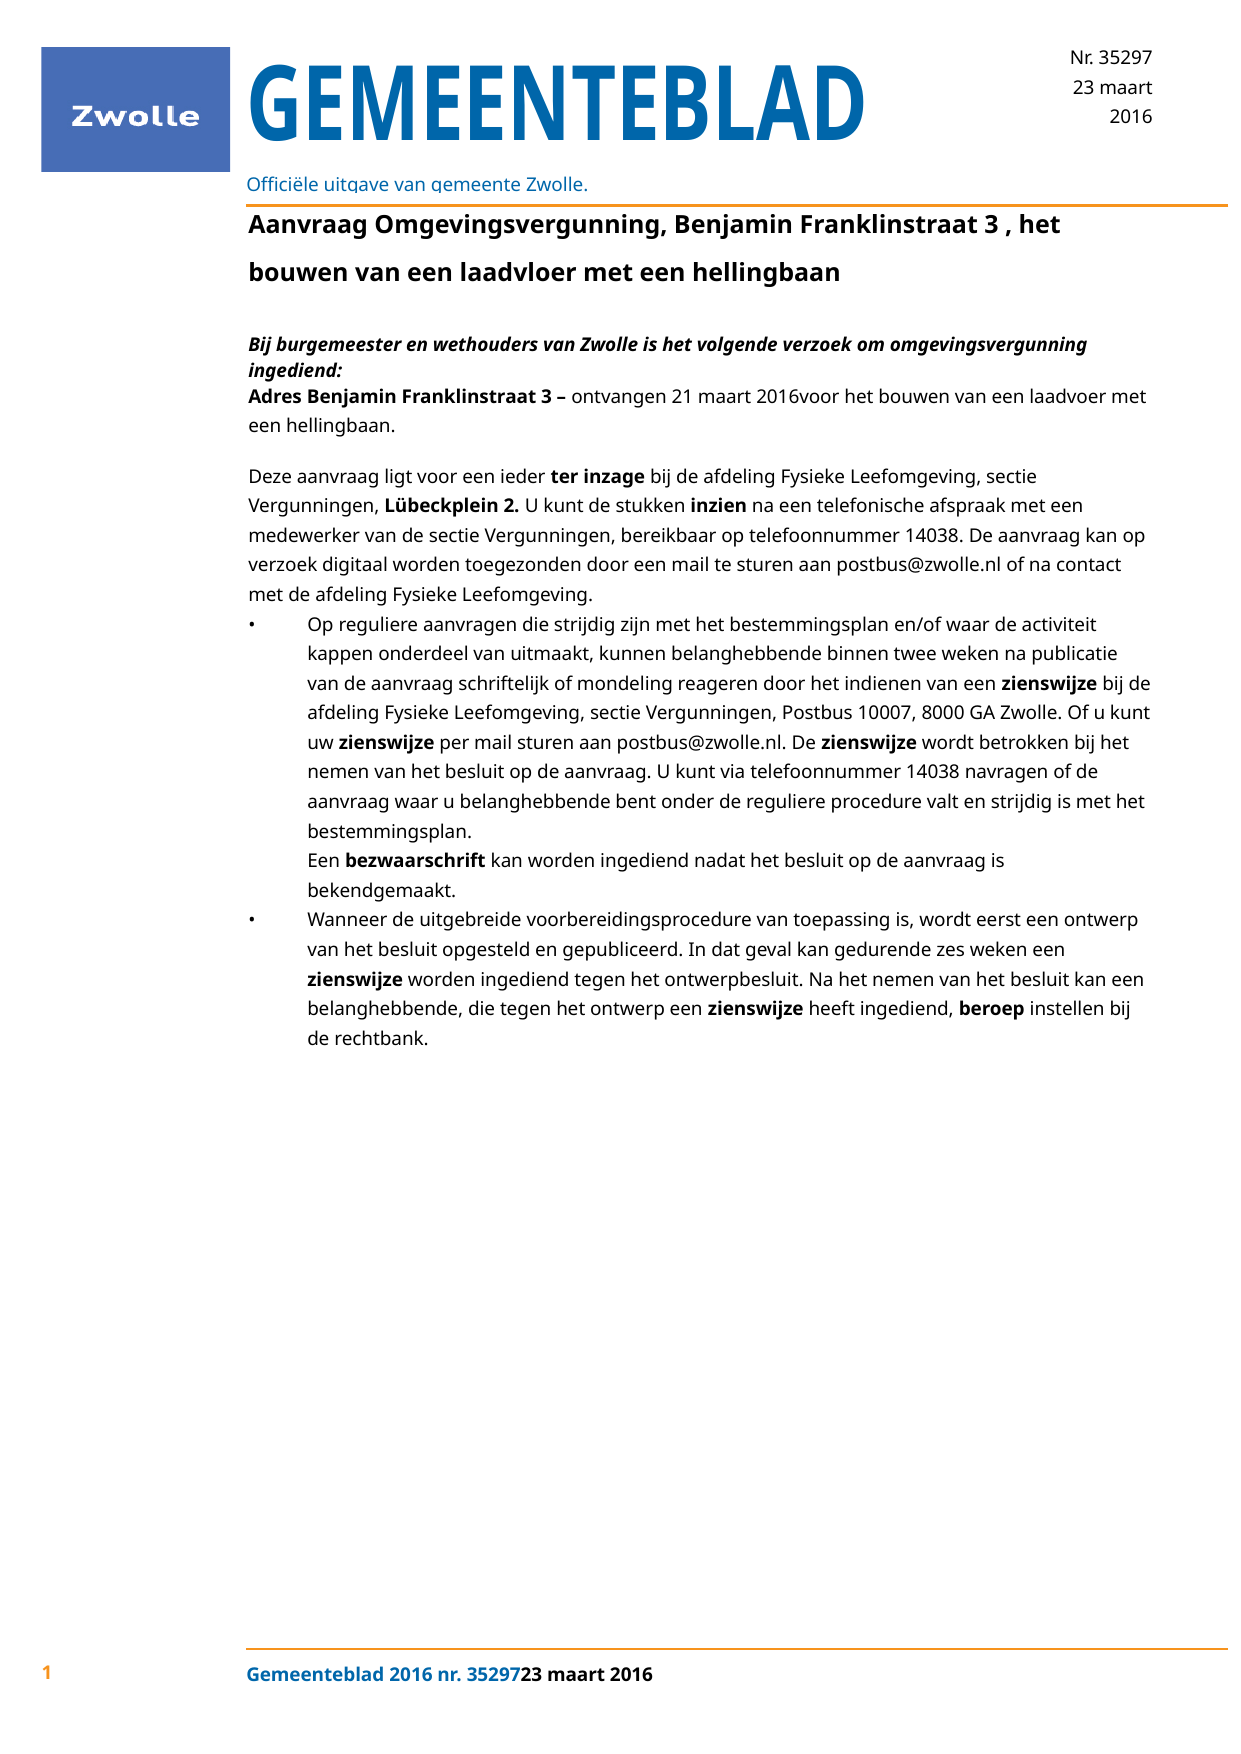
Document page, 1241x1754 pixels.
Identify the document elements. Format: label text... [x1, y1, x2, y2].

list Wanneer de uitgebreide voorbereidingsprocedure van toepassing is, wordt eerst een ontwerp van het besluit opgesteld en gepubliceerd. In dat geval kan gedurende zes weken een zienswijze worden ingediend tegen het ontwerpbesluit. Na het nemen van het besluit kan een belanghebbende, die tegen het ontwerp een zienswijze heeft ingediend, beroep instellen bij de rechtbank. [248, 907, 1152, 1051]
picture [41, 47, 231, 172]
text Bij burgemeester en wethouders van Zwolle is het volgende verzoek om omgevingsvergunning ingediend: [248, 331, 1152, 383]
text Deze aanvraag ligt voor een ieder ter inzage bij de afdeling Fysieke Leefomgeving, sectie Vergunningen, Lübeckplein 2. U kunt de stukken inzien na een telefonische afspraak met een medewerker van de sectie Vergunningen, bereikbaar op telefoonnummer 14038. De aanvraag kan op verzoek digitaal worden toegezonden door een mail te sturen aan postbus@zwolle.nl of na contact met de afdeling Fysieke Leefomgeving. [248, 463, 1152, 607]
list Een bezwaarschrift kan worden ingediend nadat het besluit op de aanvraag is bekendgemaakt. [248, 847, 1152, 903]
list Op reguliere aanvragen die strijdig zijn met het bestemmingsplan en/of waar de activiteit kappen onderdeel van uitmaakt, kunnen belanghebbende binnen twee weken na publicatie van de aanvraag schriftelijk of mondeling reageren door het indienen van een zienswijze bij de afdeling Fysieke Leefomgeving, sectie Vergunningen, Postbus 10007, 8000 GA Zwolle. Of u kunt uw zienswijze per mail sturen aan postbus@zwolle.nl. De zienswijze wordt betrokken bij het nemen van het besluit op de aanvraag. U kunt via telefoonnummer 14038 navragen of de aanvraag waar u belanghebbende bent onder de reguliere procedure valt en strijdig is met het bestemmingsplan. [248, 611, 1152, 844]
text Adres Benjamin Franklinstraat 3 – ontvangen 21 maart 2016voor het bouwen van een laadvoer met een hellingbaan. [248, 383, 1152, 438]
text Aanvraag Omgevingsvergunning, Benjamin Franklinstraat 3 , het bouwen van een laadvloer met een hellingbaan [248, 207, 1152, 288]
